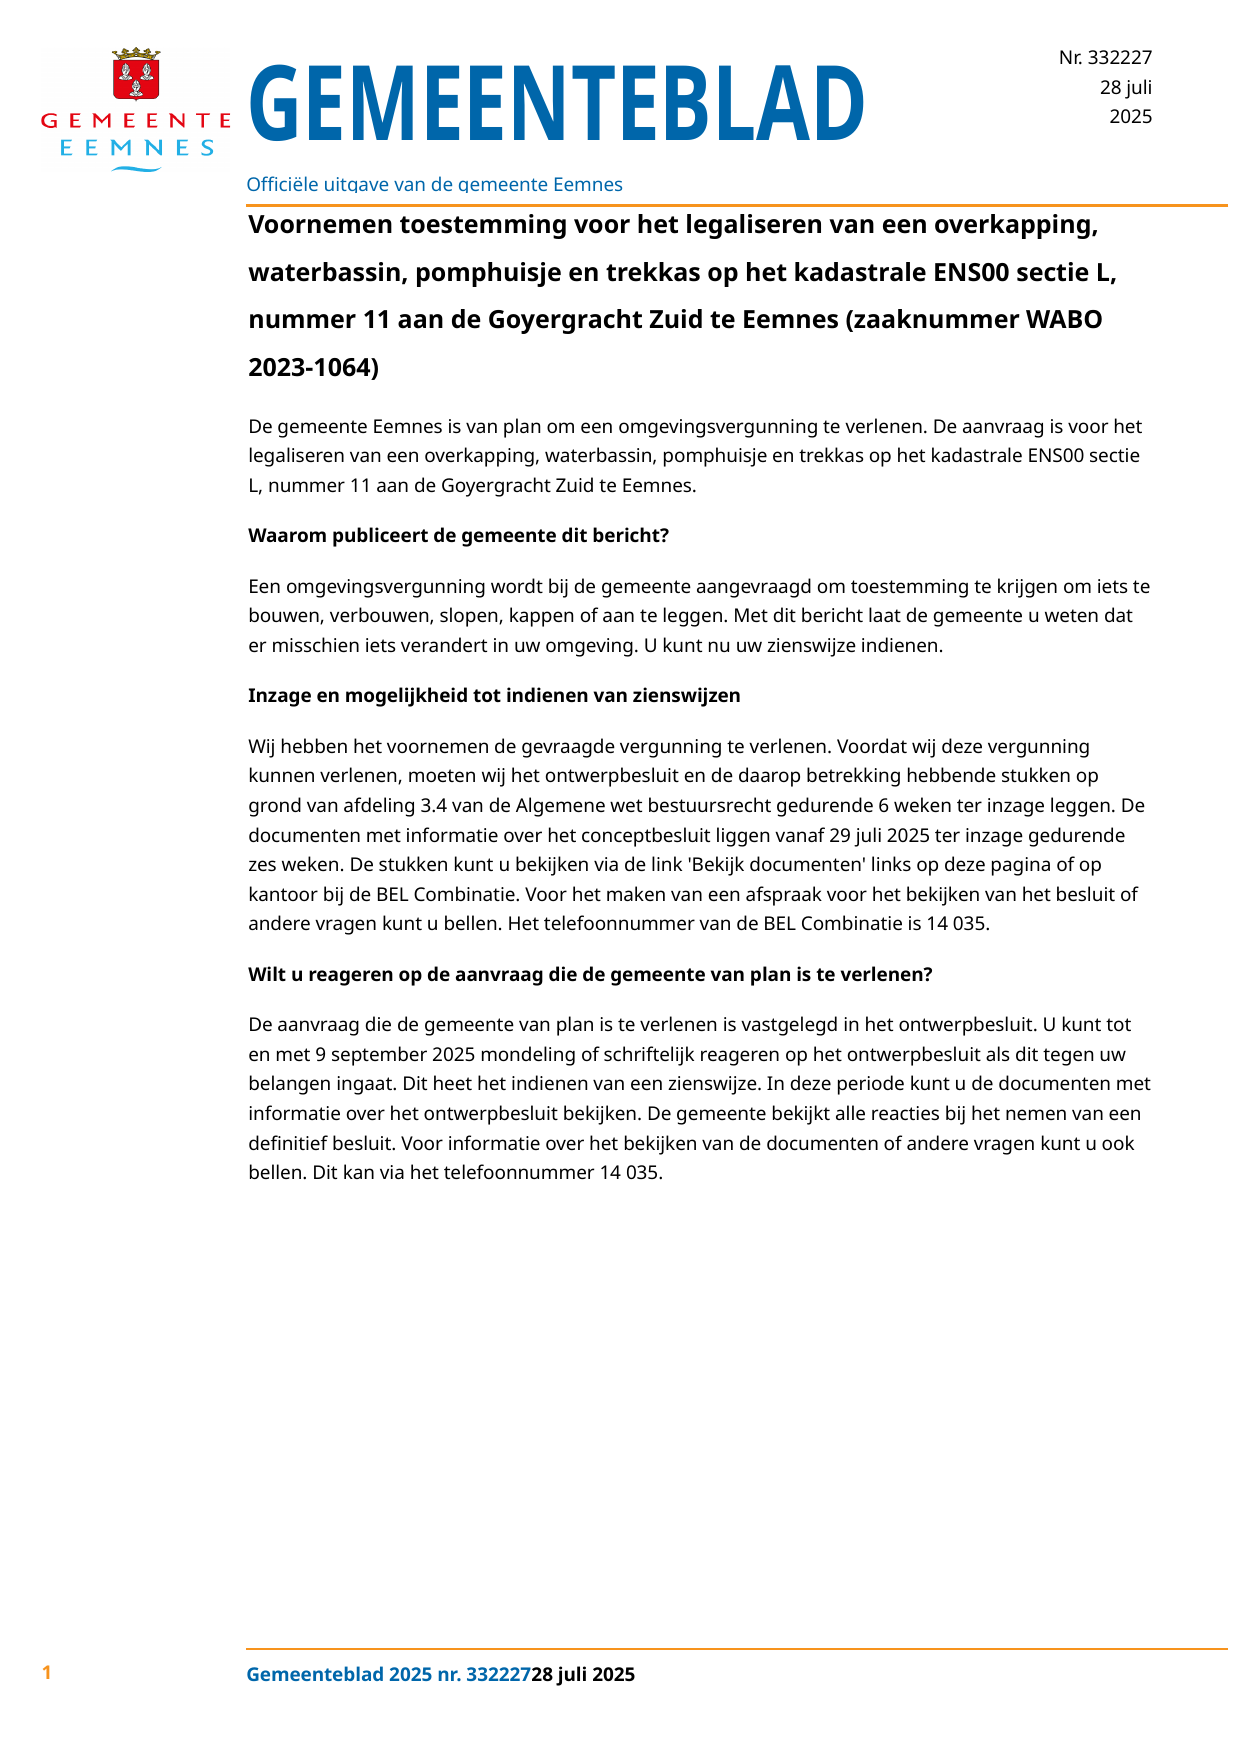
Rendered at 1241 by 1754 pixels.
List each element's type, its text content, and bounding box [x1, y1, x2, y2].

text Inzage en mogelijkheid tot indienen van zienswijzen [248, 683, 1152, 708]
text De gemeente Eemnes is van plan om een omgevingsvergunning te verlenen. De aanvraag is voor het legaliseren van een overkapping, waterbassin, pomphuisje en trekkas op het kadastrale ENS00 sectie L, nummer 11 aan de Goyergracht Zuid te Eemnes. [248, 413, 1152, 498]
text Wij hebben het voornemen de gevraagde vergunning te verlenen. Voordat wij deze vergunning kunnen verlenen, moeten wij het ontwerpbesluit en de daarop betrekking hebbende stukken op grond van afdeling 3.4 van de Algemene wet bestuursrecht gedurende 6 weken ter inzage leggen. De documenten met informatie over het conceptbesluit liggen vanaf 29 juli 2025 ter inzage gedurende zes weken. De stukken kunt u bekijken via de link 'Bekijk documenten' links op deze pagina of op kantoor bij de BEL Combinatie. Voor het maken van een afspraak voor het bekijken van het besluit of andere vragen kunt u bellen. Het telefoonnummer van de BEL Combinatie is 14 035. [248, 733, 1152, 936]
text Een omgevingsvergunning wordt bij de gemeente aangevraagd om toestemming te krijgen om iets te bouwen, verbouwen, slopen, kappen of aan te leggen. Met dit bericht laat de gemeente u weten dat er misschien iets verandert in uw omgeving. U kunt nu uw zienswijze indienen. [248, 573, 1152, 658]
text Wilt u reageren op de aanvraag die de gemeente van plan is te verlenen? [248, 961, 1152, 987]
text Voornemen toestemming voor het legaliseren van een overkapping, waterbassin, pomphuisje en trekkas op het kadastrale ENS00 sectie L, nummer 11 aan de Goyergracht Zuid te Eemnes (zaaknummer WABO 2023-1064) [248, 207, 1152, 384]
text Waarom publiceert de gemeente dit bericht? [248, 523, 1152, 548]
text De aanvraag die de gemeente van plan is te verlenen is vastgelegd in het ontwerpbesluit. U kunt tot en met 9 september 2025 mondeling of schriftelijk reageren op het ontwerpbesluit als dit tegen uw belangen ingaat. Dit heet het indienen van een zienswijze. In deze periode kunt u de documenten met informatie over het ontwerpbesluit bekijken. De gemeente bekijkt alle reacties bij het nemen van een definitief besluit. Voor informatie over het bekijken van de documenten of andere vragen kunt u ook bellen. Dit kan via het telefoonnummer 14 035. [248, 1011, 1152, 1185]
picture [41, 47, 231, 172]
